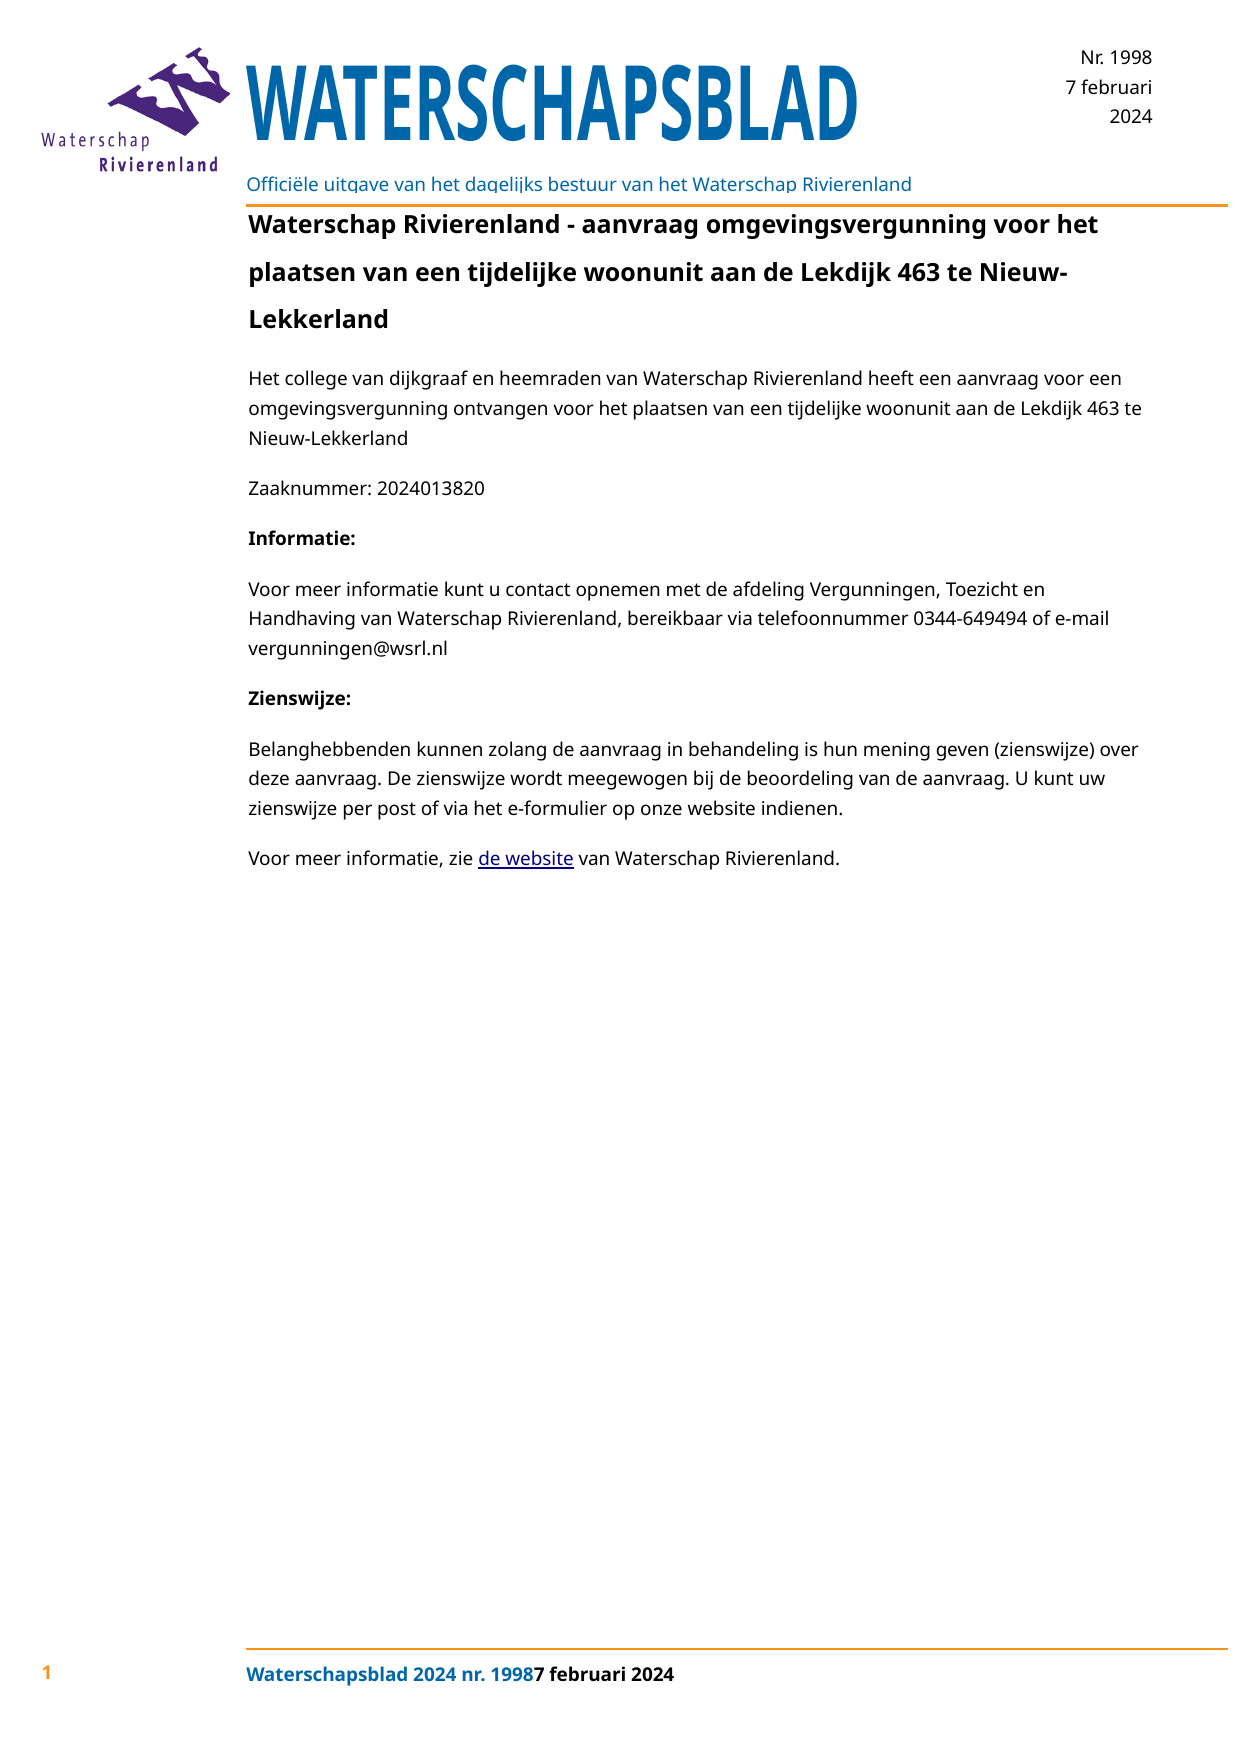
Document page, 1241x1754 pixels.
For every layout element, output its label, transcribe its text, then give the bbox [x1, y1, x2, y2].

text Voor meer informatie kunt u contact opnemen met de afdeling Vergunningen, Toezicht en Handhaving van Waterschap Rivierenland, bereikbaar via telefoonnummer 0344-649494 of e-mail vergunningen@wsrl.nl [248, 576, 1152, 661]
text Informatie: [248, 526, 1152, 551]
text Belanghebbenden kunnen zolang de aanvraag in behandeling is hun mening geven (zienswijze) over deze aanvraag. De zienswijze wordt meegewogen bij de beoordeling van de aanvraag. U kunt uw zienswijze per post of via het e-formulier op onze website indienen. [248, 736, 1152, 821]
text Voor meer informatie, zie de website van Waterschap Rivierenland. [248, 846, 1152, 871]
text Waterschap Rivierenland - aanvraag omgevingsvergunning voor het plaatsen van een tijdelijke woonunit aan de Lekdijk 463 te Nieuw-Lekkerland [248, 207, 1152, 336]
picture [41, 47, 231, 172]
text Zienswijze: [248, 686, 1152, 711]
text Zaaknummer: 2024013820 [248, 475, 1152, 501]
text Het college van dijkgraaf en heemraden van Waterschap Rivierenland heeft een aanvraag voor een omgevingsvergunning ontvangen voor het plaatsen van een tijdelijke woonunit aan de Lekdijk 463 te Nieuw-Lekkerland [248, 366, 1152, 450]
